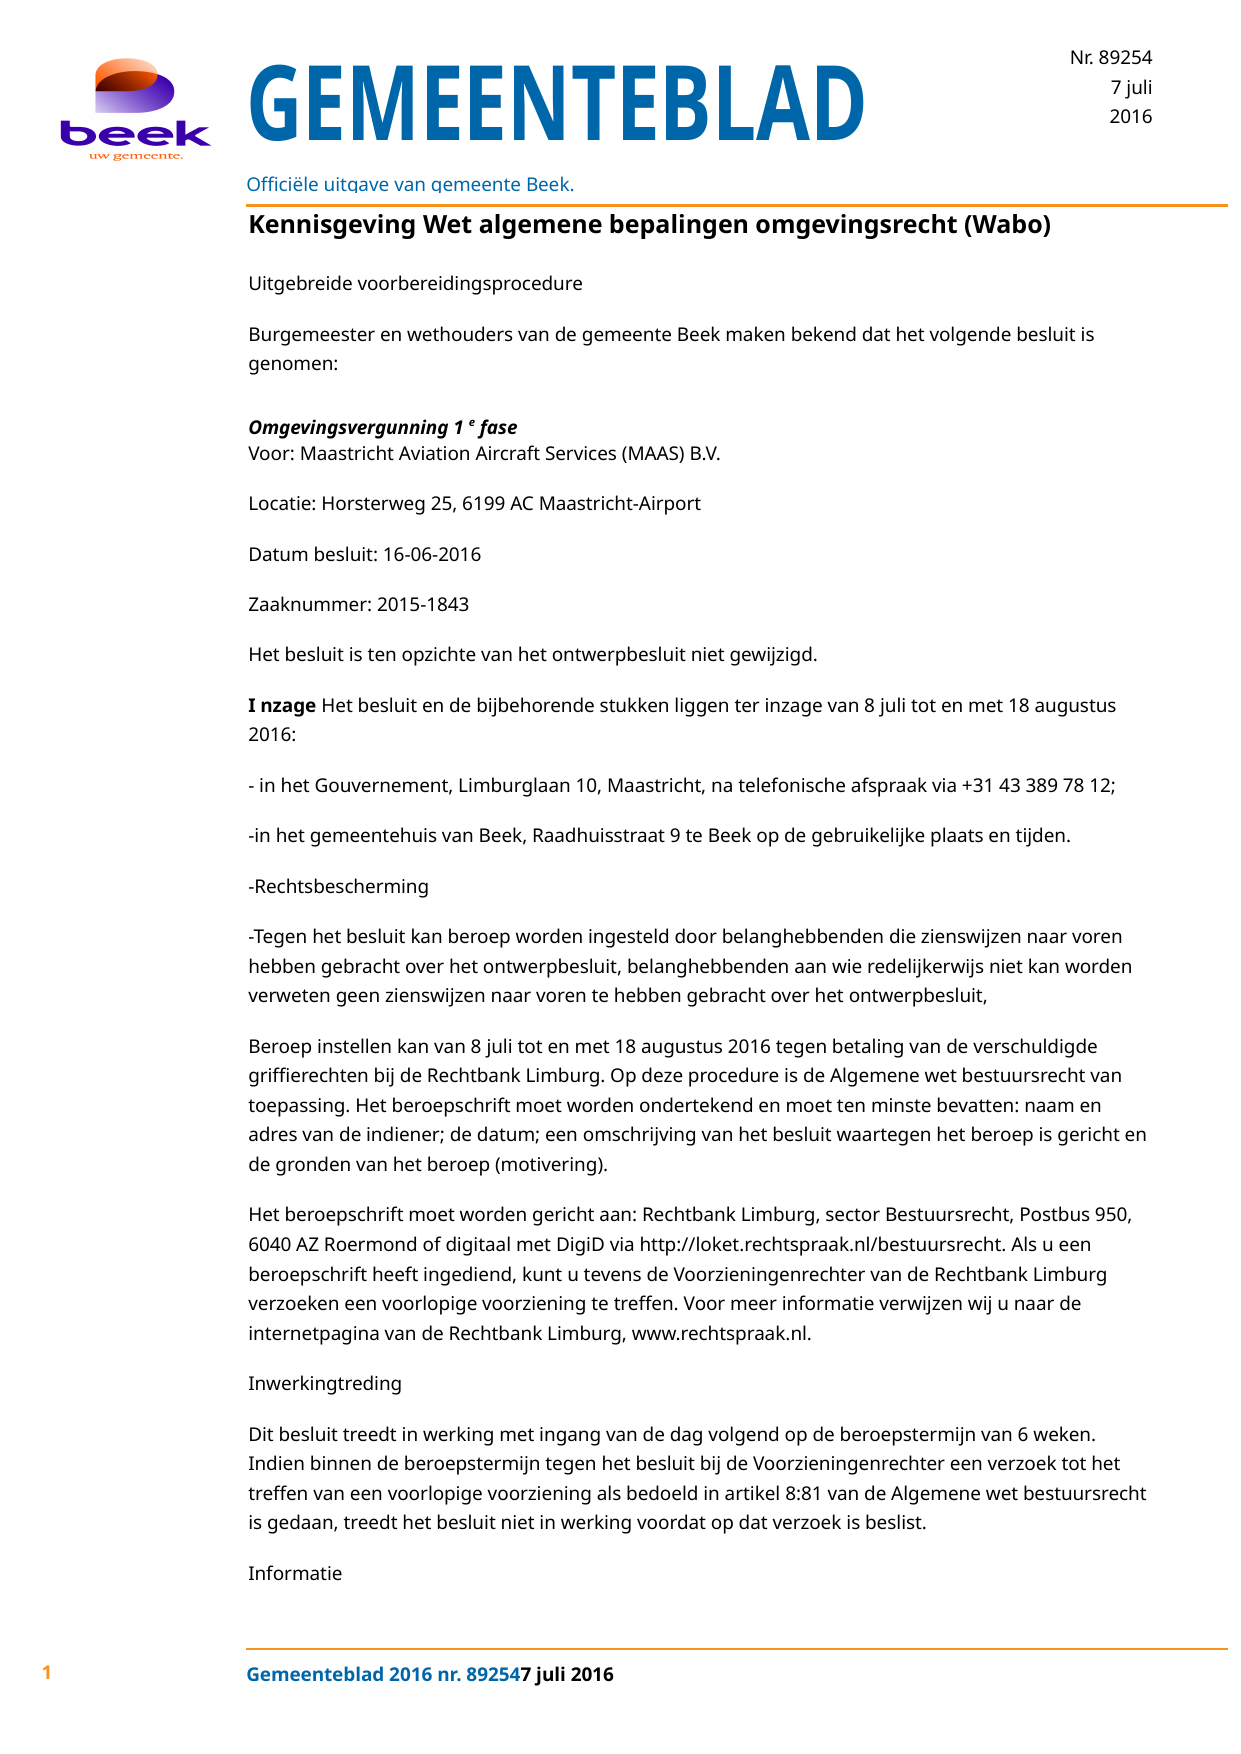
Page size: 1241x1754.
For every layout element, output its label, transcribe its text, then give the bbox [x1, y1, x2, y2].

text Informatie [248, 1560, 1152, 1586]
text Inwerkingtreding [248, 1370, 1152, 1396]
picture [41, 47, 231, 172]
text Het besluit is ten opzichte van het ontwerpbesluit niet gewijzigd. [248, 642, 1152, 667]
text -in het gemeentehuis van Beek, Raadhuisstraat 9 te Beek op de gebruikelijke plaats en tijden. [248, 822, 1152, 848]
text Beroep instellen kan van 8 juli tot en met 18 augustus 2016 tegen betaling van de verschuldigde griffierechten bij de Rechtbank Limburg. Op deze procedure is de Algemene wet bestuursrecht van toepassing. Het beroepschrift moet worden ondertekend en moet ten minste bevatten: naam en adres van de indiener; de datum; een omschrijving van het besluit waartegen het beroep is gericht en de gronden van het beroep (motivering). [248, 1033, 1152, 1177]
text Kennisgeving Wet algemene bepalingen omgevingsrecht (Wabo) [248, 207, 1152, 241]
text -Tegen het besluit kan beroep worden ingesteld door belanghebbenden die zienswijzen naar voren hebben gebracht over het ontwerpbesluit, belanghebbenden aan wie redelijkerwijs niet kan worden verweten geen zienswijzen naar voren te hebben gebracht over het ontwerpbesluit, [248, 923, 1152, 1008]
text Het beroepschrift moet worden gericht aan: Rechtbank Limburg, sector Bestuursrecht, Postbus 950, 6040 AZ Roermond of digitaal met DigiD via http://loket.rechtspraak.nl/bestuursrecht. Als u een beroepschrift heeft ingediend, kunt u tevens de Voorzieningenrechter van de Rechtbank Limburg verzoeken een voorlopige voorziening te treffen. Voor meer informatie verwijzen wij u naar de internetpagina van de Rechtbank Limburg, www.rechtspraak.nl. [248, 1202, 1152, 1346]
text Omgevingsvergunning 1 e fase [248, 414, 1152, 440]
text - in het Gouvernement, Limburglaan 10, Maastricht, na telefonische afspraak via +31 43 389 78 12; [248, 772, 1152, 798]
text Uitgebreide voorbereidingsprocedure [248, 270, 1152, 296]
text Datum besluit: 16-06-2016 [248, 541, 1152, 567]
text Voor: Maastricht Aviation Aircraft Services (MAAS) B.V. [248, 440, 1152, 466]
text Locatie: Horsterweg 25, 6199 AC Maastricht-Airport [248, 490, 1152, 516]
text Zaaknummer: 2015-1843 [248, 591, 1152, 617]
text Burgemeester en wethouders van de gemeente Beek maken bekend dat het volgende besluit is genomen: [248, 321, 1152, 376]
text I nzage Het besluit en de bijbehorende stukken liggen ter inzage van 8 juli tot en met 18 augustus 2016: [248, 692, 1152, 747]
text Dit besluit treedt in werking met ingang van de dag volgend op de beroepstermijn van 6 weken. Indien binnen de beroepstermijn tegen het besluit bij de Voorzieningenrechter een verzoek tot het treffen van een voorlopige voorziening als bedoeld in artikel 8:81 van de Algemene wet bestuursrecht is gedaan, treedt het besluit niet in werking voordat op dat verzoek is beslist. [248, 1421, 1152, 1535]
text -Rechtsbescherming [248, 873, 1152, 899]
